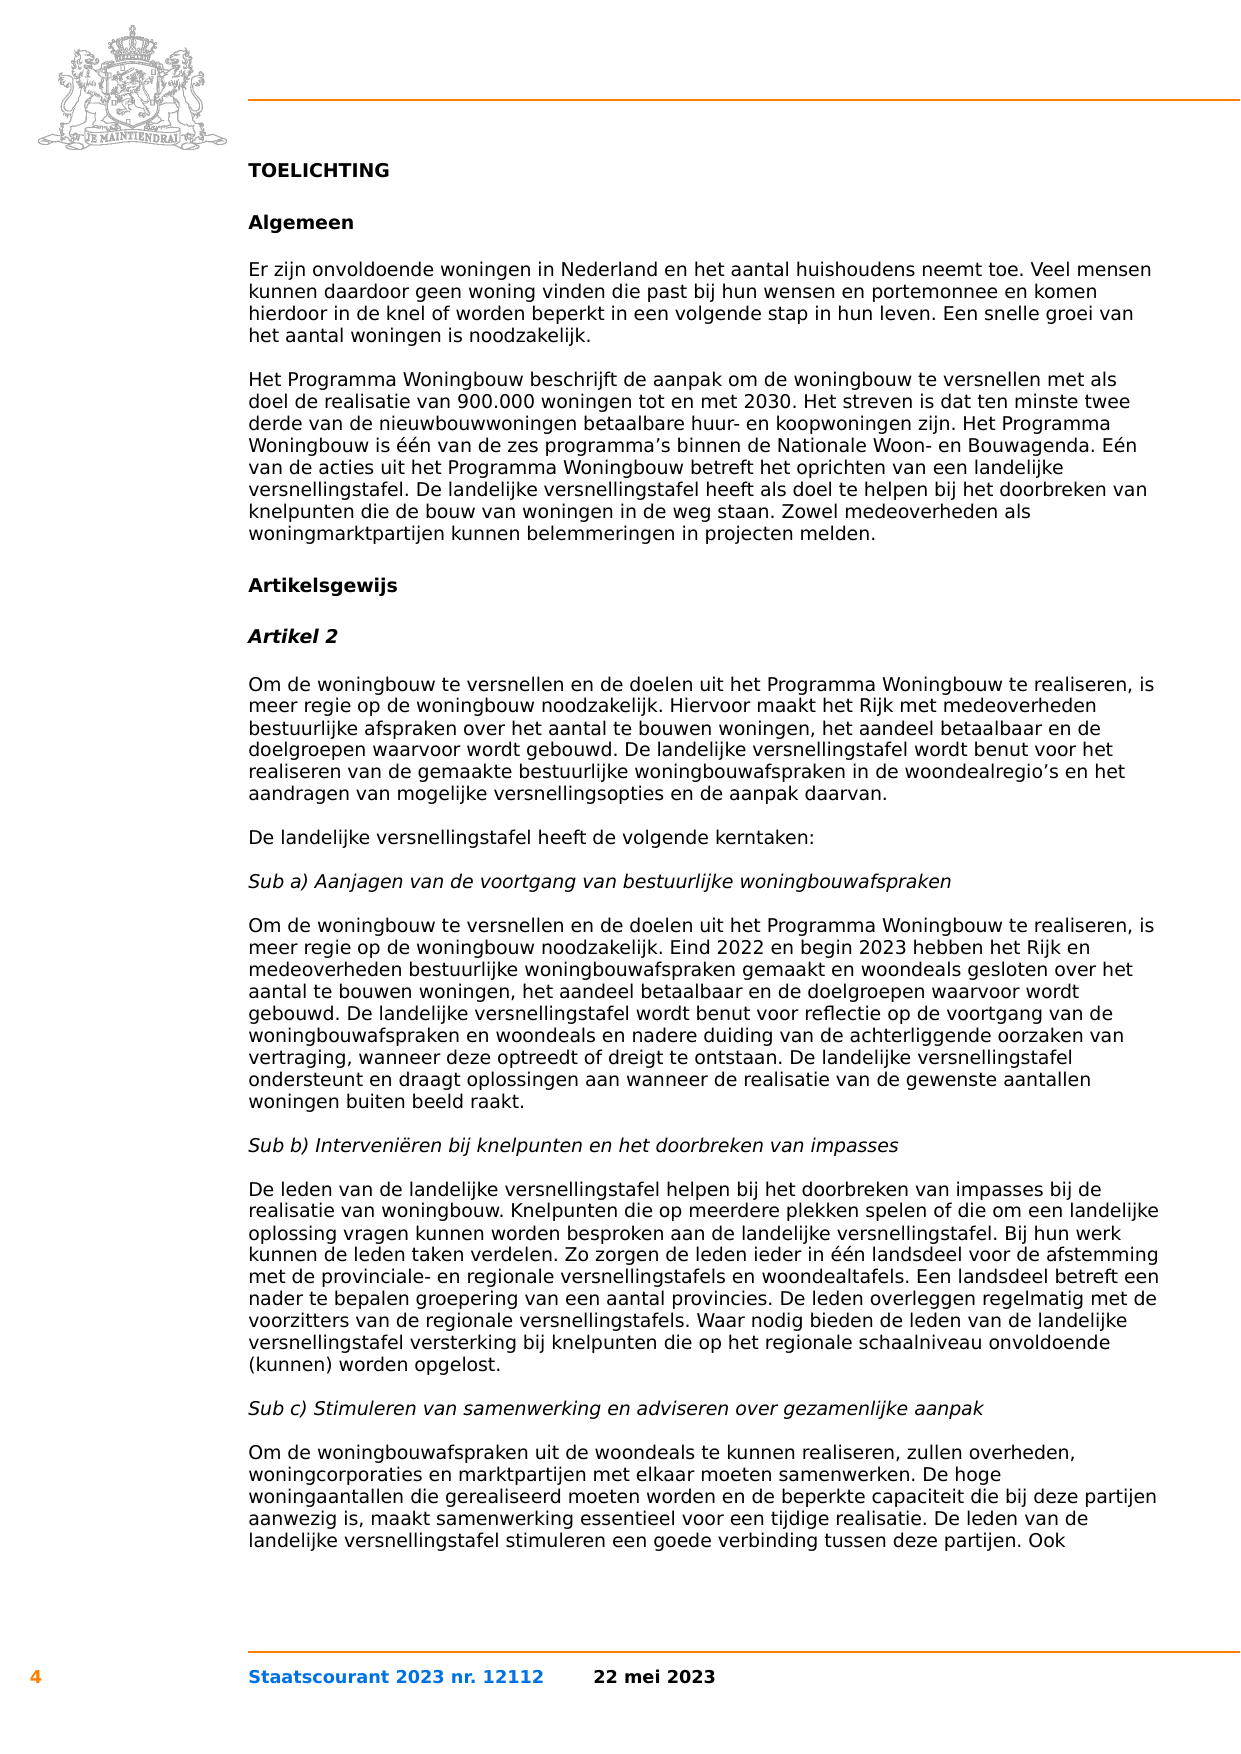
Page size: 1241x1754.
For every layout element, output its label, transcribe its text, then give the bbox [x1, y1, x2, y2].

subtitle TOELICHTING [248, 160, 1163, 182]
text De landelijke versnellingstafel heeft de volgende kerntaken: [248, 827, 1163, 849]
subtitle Algemeen [248, 212, 1163, 234]
subtitle Artikel 2 [248, 626, 1163, 648]
subtitle Sub a) Aanjagen van de voortgang van bestuurlijke woningbouwafspraken [248, 871, 1163, 893]
picture [38, 25, 227, 150]
subtitle Artikelsgewijs [248, 574, 1163, 596]
text Om de woningbouw te versnellen en de doelen uit het Programma Woningbouw te realiseren, is meer regie op de woningbouw noodzakelijk. Hiervoor maakt het Rijk met medeoverheden bestuurlijke afspraken over het aantal te bouwen woningen, het aandeel betaalbaar en de doelgroepen waarvoor wordt gebouwd. De landelijke versnellingstafel wordt benut voor het realiseren van de gemaakte bestuurlijke woningbouwafspraken in de woondealregio’s en het aandragen van mogelijke versnellingsopties en de aanpak daarvan. [248, 673, 1163, 805]
subtitle Sub c) Stimuleren van samenwerking en adviseren over gezamenlijke aanpak [248, 1398, 1163, 1420]
text Om de woningbouw te versnellen en de doelen uit het Programma Woningbouw te realiseren, is meer regie op de woningbouw noodzakelijk. Eind 2022 en begin 2023 hebben het Rijk en medeoverheden bestuurlijke woningbouwafspraken gemaakt en woondeals gesloten over het aantal te bouwen woningen, het aandeel betaalbaar en de doelgroepen waarvoor wordt gebouwd. De landelijke versnellingstafel wordt benut voor reflectie op de voortgang van de woningbouwafspraken en woondeals en nadere duiding van de achterliggende oorzaken van vertraging, wanneer deze optreedt of dreigt te ontstaan. De landelijke versnellingstafel ondersteunt en draagt oplossingen aan wanneer de realisatie van de gewenste aantallen woningen buiten beeld raakt. [248, 915, 1163, 1113]
text Er zijn onvoldoende woningen in Nederland en het aantal huishoudens neemt toe. Veel mensen kunnen daardoor geen woning vinden die past bij hun wensen en portemonnee en komen hierdoor in de knel of worden beperkt in een volgende stap in hun leven. Een snelle groei van het aantal woningen is noodzakelijk. [248, 259, 1163, 347]
text De leden van de landelijke versnellingstafel helpen bij het doorbreken van impasses bij de realisatie van woningbouw. Knelpunten die op meerdere plekken spelen of die om een landelijke oplossing vragen kunnen worden besproken aan de landelijke versnellingstafel. Bij hun werk kunnen de leden taken verdelen. Zo zorgen de leden ieder in één landsdeel voor de afstemming met de provinciale- en regionale versnellingstafels en woondealtafels. Een landsdeel betreft een nader te bepalen groepering van een aantal provincies. De leden overleggen regelmatig met de voorzitters van de regionale versnellingstafels. Waar nodig bieden de leden van de landelijke versnellingstafel versterking bij knelpunten die op het regionale schaalniveau onvoldoende (kunnen) worden opgelost. [248, 1178, 1163, 1376]
text Om de woningbouwafspraken uit de woondeals te kunnen realiseren, zullen overheden, woningcorporaties en marktpartijen met elkaar moeten samenwerken. De hoge woningaantallen die gerealiseerd moeten worden en de beperkte capaciteit die bij deze partijen aanwezig is, maakt samenwerking essentieel voor een tijdige realisatie. De leden van de landelijke versnellingstafel stimuleren een goede verbinding tussen deze partijen. Ook [248, 1442, 1163, 1552]
text Het Programma Woningbouw beschrijft de aanpak om de woningbouw te versnellen met als doel de realisatie van 900.000 woningen tot en met 2030. Het streven is dat ten minste twee derde van de nieuwbouwwoningen betaalbare huur- en koopwoningen zijn. Het Programma Woningbouw is één van de zes programma’s binnen de Nationale Woon- en Bouwagenda. Eén van de acties uit het Programma Woningbouw betreft het oprichten van een landelijke versnellingstafel. De landelijke versnellingstafel heeft als doel te helpen bij het doorbreken van knelpunten die de bouw van woningen in de weg staan. Zowel medeoverheden als woningmarktpartijen kunnen belemmeringen in projecten melden. [248, 369, 1163, 544]
subtitle Sub b) Interveniëren bij knelpunten en het doorbreken van impasses [248, 1134, 1163, 1157]
